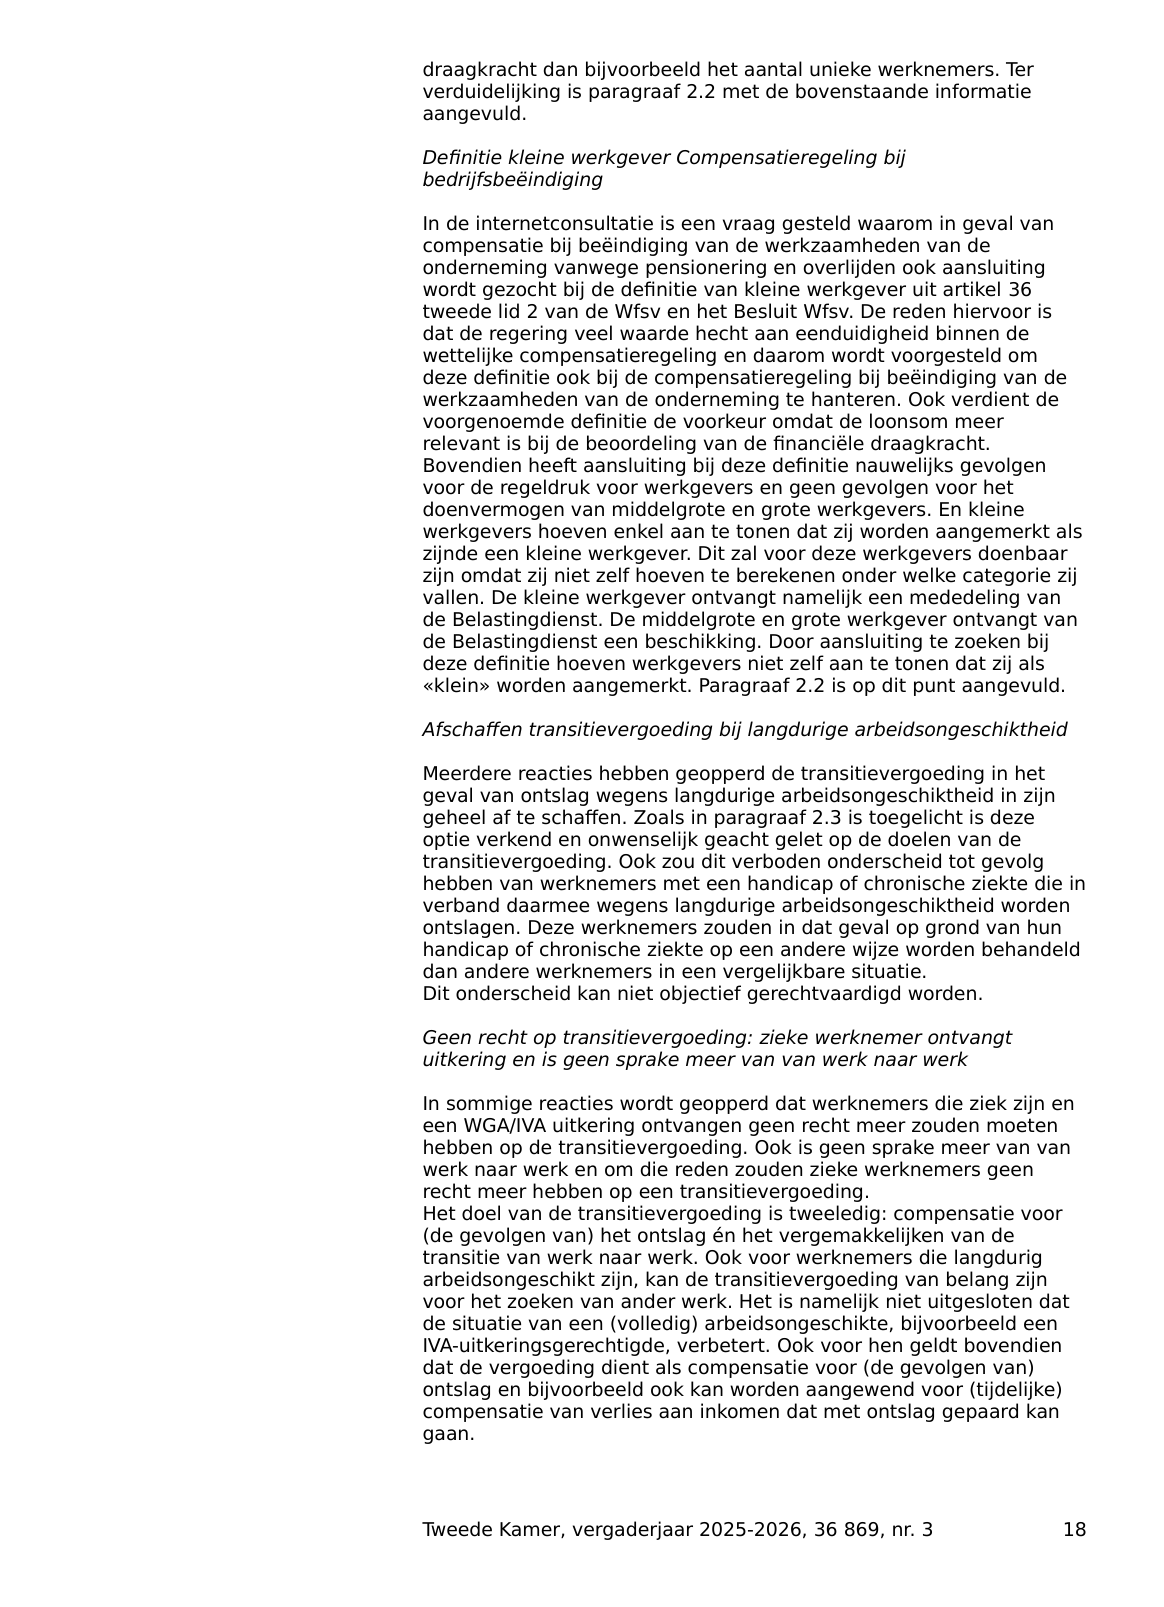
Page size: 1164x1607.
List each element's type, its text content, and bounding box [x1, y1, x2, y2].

text Het doel van de transitievergoeding is tweeledig: compensatie voor (de gevolgen van) het ontslag én het vergemakkelijken van de transitie van werk naar werk. Ook voor werknemers die langdurig arbeidsongeschikt zijn, kan de transitievergoeding van belang zijn voor het zoeken van ander werk. Het is namelijk niet uitgesloten dat de situatie van een (volledig) arbeidsongeschikte, bijvoorbeeld een IVA-uitkeringsgerechtigde, verbetert. Ook voor hen geldt bovendien dat de vergoeding dient als compensatie voor (de gevolgen van) ontslag en bijvoorbeeld ook kan worden aangewend voor (tijdelijke) compensatie van verlies aan inkomen dat met ontslag gepaard kan gaan. [422, 1203, 1087, 1445]
subtitle Definitie kleine werkgever Compensatieregeling bij bedrijfsbeëindiging [422, 147, 1087, 191]
text draagkracht dan bijvoorbeeld het aantal unieke werknemers. Ter verduidelijking is paragraaf 2.2 met de bovenstaande informatie aangevuld. [422, 59, 1087, 125]
text In de internetconsultatie is een vraag gesteld waarom in geval van compensatie bij beëindiging van de werkzaamheden van de onderneming vanwege pensionering en overlijden ook aansluiting wordt gezocht bij de definitie van kleine werkgever uit artikel 36 tweede lid 2 van de Wfsv en het Besluit Wfsv. De reden hiervoor is dat de regering veel waarde hecht aan eenduidigheid binnen de wettelijke compensatieregeling en daarom wordt voorgesteld om deze definitie ook bij de compensatieregeling bij beëindiging van de werkzaamheden van de onderneming te hanteren. Ook verdient de voorgenoemde definitie de voorkeur omdat de loonsom meer relevant is bij de beoordeling van de financiële draagkracht. Bovendien heeft aansluiting bij deze definitie nauwelijks gevolgen voor de regeldruk voor werkgevers en geen gevolgen voor het doenvermogen van middelgrote en grote werkgevers. En kleine werkgevers hoeven enkel aan te tonen dat zij worden aangemerkt als zijnde een kleine werkgever. Dit zal voor deze werkgevers doenbaar zijn omdat zij niet zelf hoeven te berekenen onder welke categorie zij vallen. De kleine werkgever ontvangt namelijk een mededeling van de Belastingdienst. De middelgrote en grote werkgever ontvangt van de Belastingdienst een beschikking. Door aansluiting te zoeken bij deze definitie hoeven werkgevers niet zelf aan te tonen dat zij als «klein» worden aangemerkt. Paragraaf 2.2 is op dit punt aangevuld. [422, 213, 1087, 697]
subtitle Afschaffen transitievergoeding bij langdurige arbeidsongeschiktheid [422, 719, 1087, 741]
text In sommige reacties wordt geopperd dat werknemers die ziek zijn en een WGA/IVA uitkering ontvangen geen recht meer zouden moeten hebben op de transitievergoeding. Ook is geen sprake meer van van werk naar werk en om die reden zouden zieke werknemers geen recht meer hebben op een transitievergoeding. [422, 1093, 1087, 1203]
text Dit onderscheid kan niet objectief gerechtvaardigd worden. [422, 983, 1087, 1005]
text Meerdere reacties hebben geopperd de transitievergoeding in het geval van ontslag wegens langdurige arbeidsongeschiktheid in zijn geheel af te schaffen. Zoals in paragraaf 2.3 is toegelicht is deze optie verkend en onwenselijk geacht gelet op de doelen van de transitievergoeding. Ook zou dit verboden onderscheid tot gevolg hebben van werknemers met een handicap of chronische ziekte die in verband daarmee wegens langdurige arbeidsongeschiktheid worden ontslagen. Deze werknemers zouden in dat geval op grond van hun handicap of chronische ziekte op een andere wijze worden behandeld dan andere werknemers in een vergelijkbare situatie. [422, 763, 1087, 983]
subtitle Geen recht op transitievergoeding: zieke werknemer ontvangt uitkering en is geen sprake meer van van werk naar werk [422, 1027, 1087, 1071]
